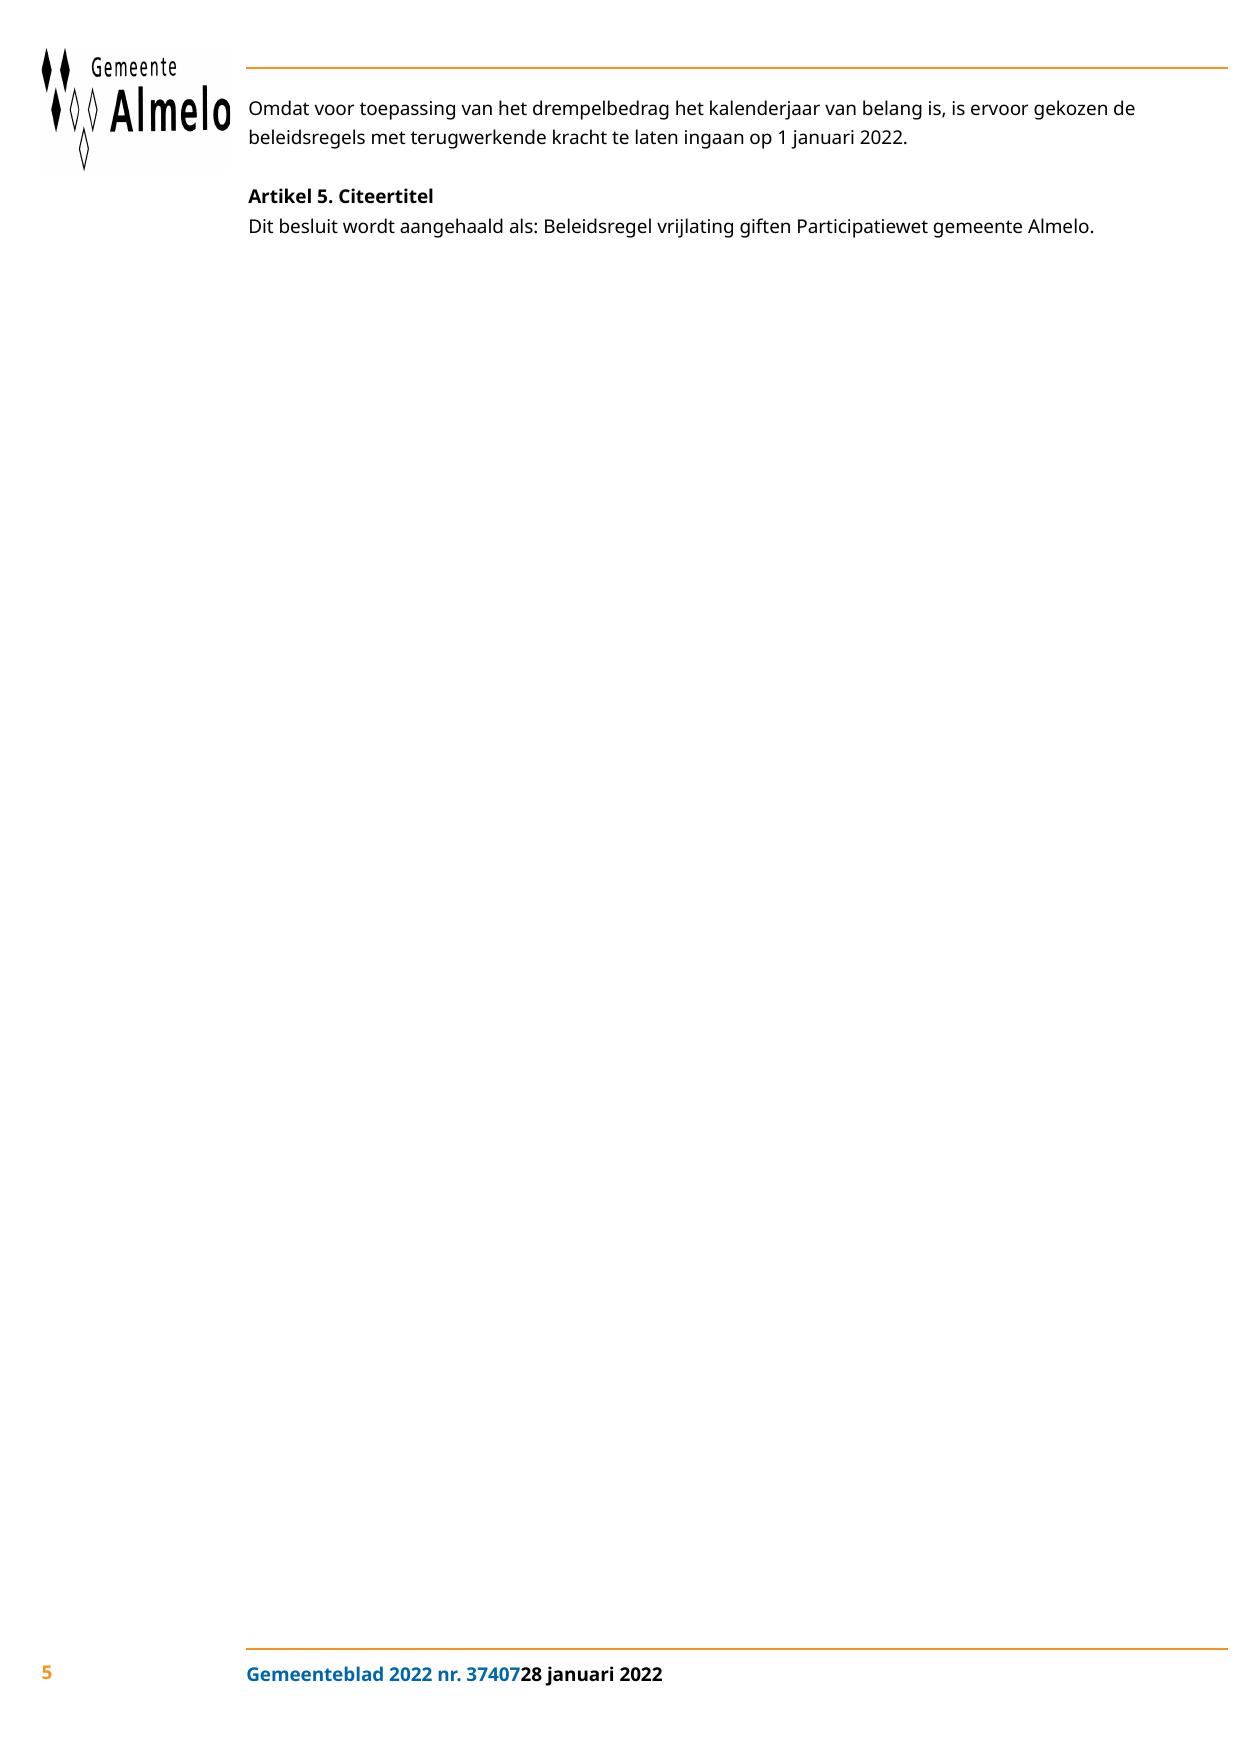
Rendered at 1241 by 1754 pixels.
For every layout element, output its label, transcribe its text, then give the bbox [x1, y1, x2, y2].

text Dit besluit wordt aangehaald als: Beleidsregel vrijlating giften Participatiewet gemeente Almelo. [248, 213, 1152, 239]
picture [41, 47, 231, 172]
text Omdat voor toepassing van het drempelbedrag het kalenderjaar van belang is, is ervoor gekozen de beleidsregels met terugwerkende kracht te laten ingaan op 1 januari 2022. [248, 95, 1152, 150]
text Artikel 5. Citeertitel [248, 183, 1152, 209]
